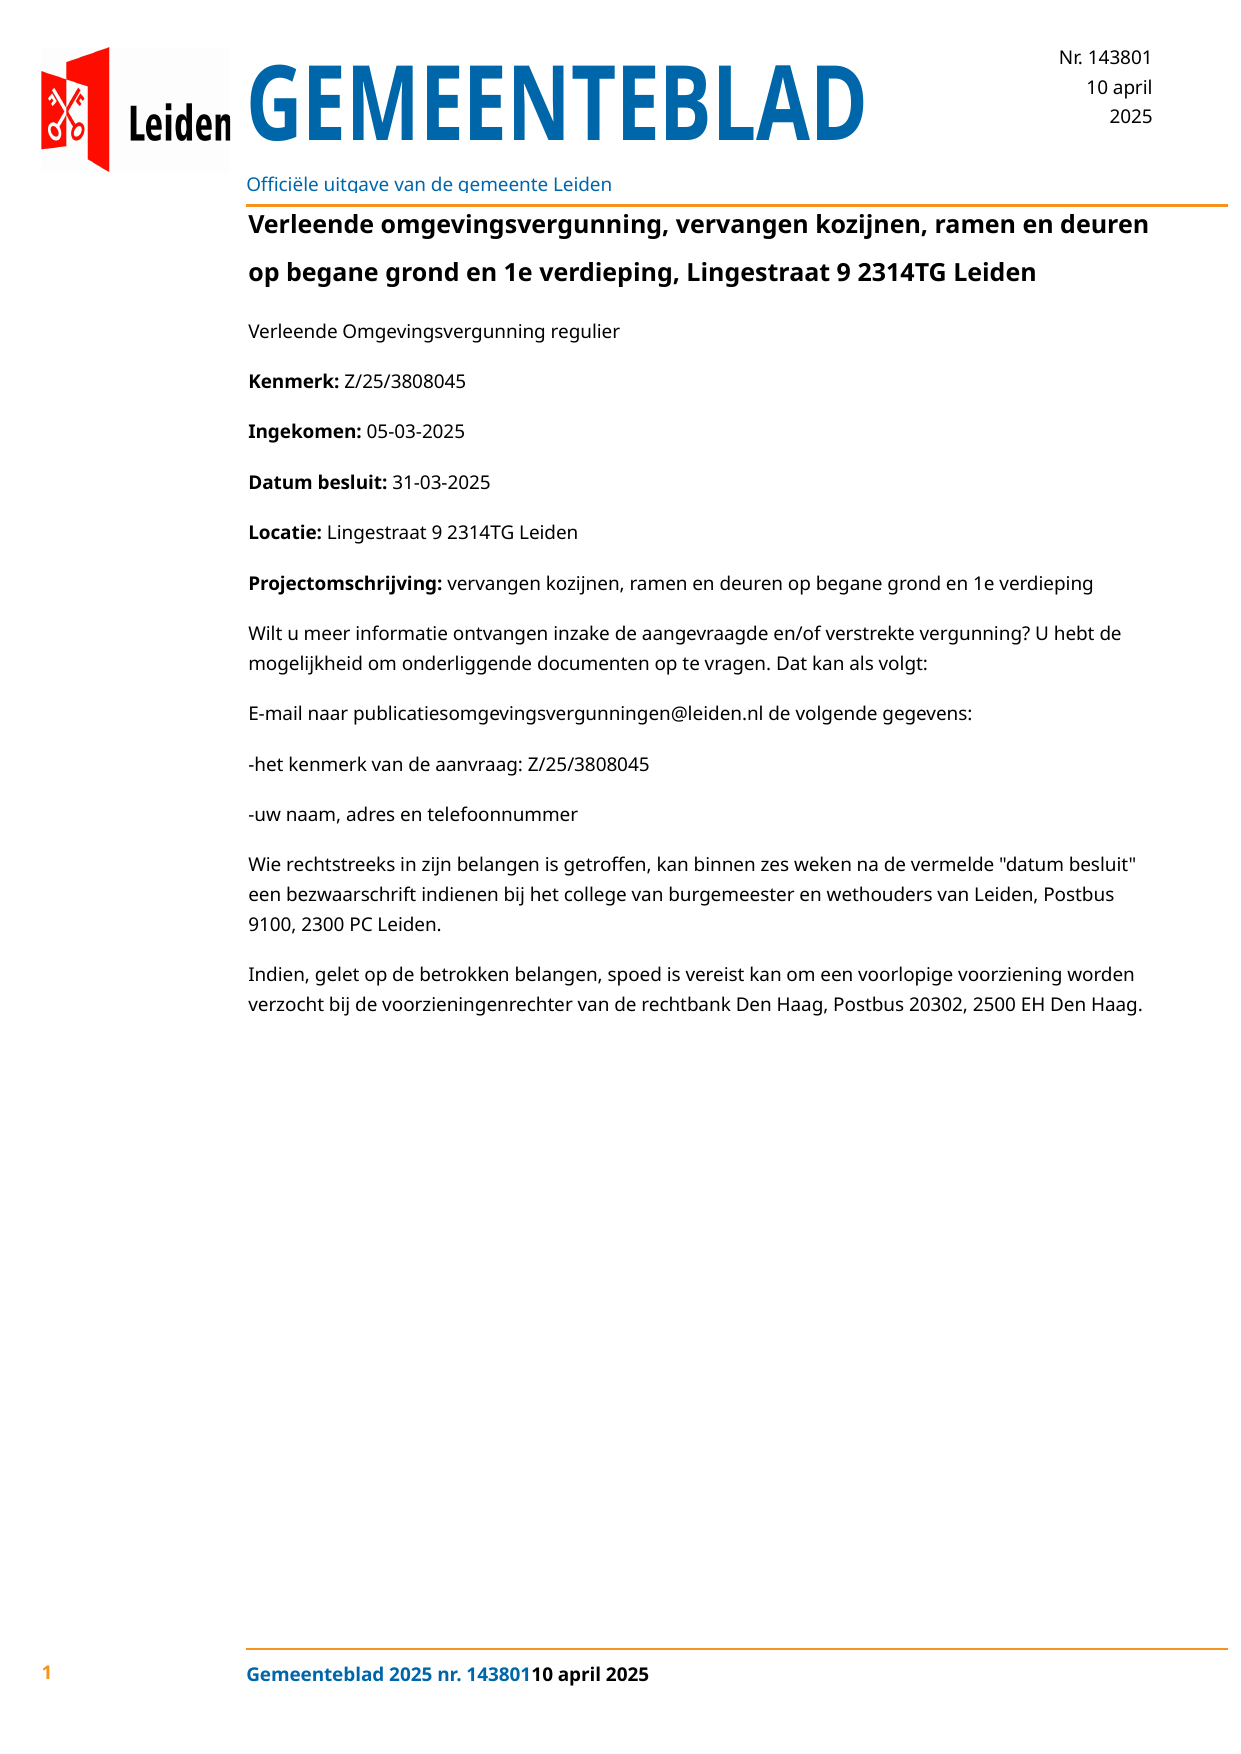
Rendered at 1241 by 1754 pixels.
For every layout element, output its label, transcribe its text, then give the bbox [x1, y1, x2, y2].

text Locatie: Lingestraat 9 2314TG Leiden [248, 519, 1152, 545]
picture [41, 47, 231, 172]
text Kenmerk: Z/25/3808045 [248, 368, 1152, 394]
text Wilt u meer informatie ontvangen inzake de aangevraagde en/of verstrekte vergunning? U hebt de mogelijkheid om onderliggende documenten op te vragen. Dat kan als volgt: [248, 620, 1152, 676]
text E-mail naar publicatiesomgevingsvergunningen@leiden.nl de volgende gegevens: [248, 700, 1152, 726]
text Projectomschrijving: vervangen kozijnen, ramen en deuren op begane grond en 1e verdieping [248, 570, 1152, 596]
text Datum besluit: 31-03-2025 [248, 469, 1152, 495]
text Indien, gelet op de betrokken belangen, spoed is vereist kan om een voorlopige voorziening worden verzocht bij de voorzieningenrechter van de rechtbank Den Haag, Postbus 20302, 2500 EH Den Haag. [248, 961, 1152, 1017]
text Verleende Omgevingsvergunning regulier [248, 318, 1152, 344]
text Wie rechtstreeks in zijn belangen is getroffen, kan binnen zes weken na de vermelde "datum besluit" een bezwaarschrift indienen bij het college van burgemeester en wethouders van Leiden, Postbus 9100, 2300 PC Leiden. [248, 852, 1152, 937]
text Ingekomen: 05-03-2025 [248, 419, 1152, 444]
text Verleende omgevingsvergunning, vervangen kozijnen, ramen en deuren op begane grond en 1e verdieping, Lingestraat 9 2314TG Leiden [248, 207, 1152, 288]
text -het kenmerk van de aanvraag: Z/25/3808045 [248, 751, 1152, 777]
text -uw naam, adres en telefoonnummer [248, 801, 1152, 827]
